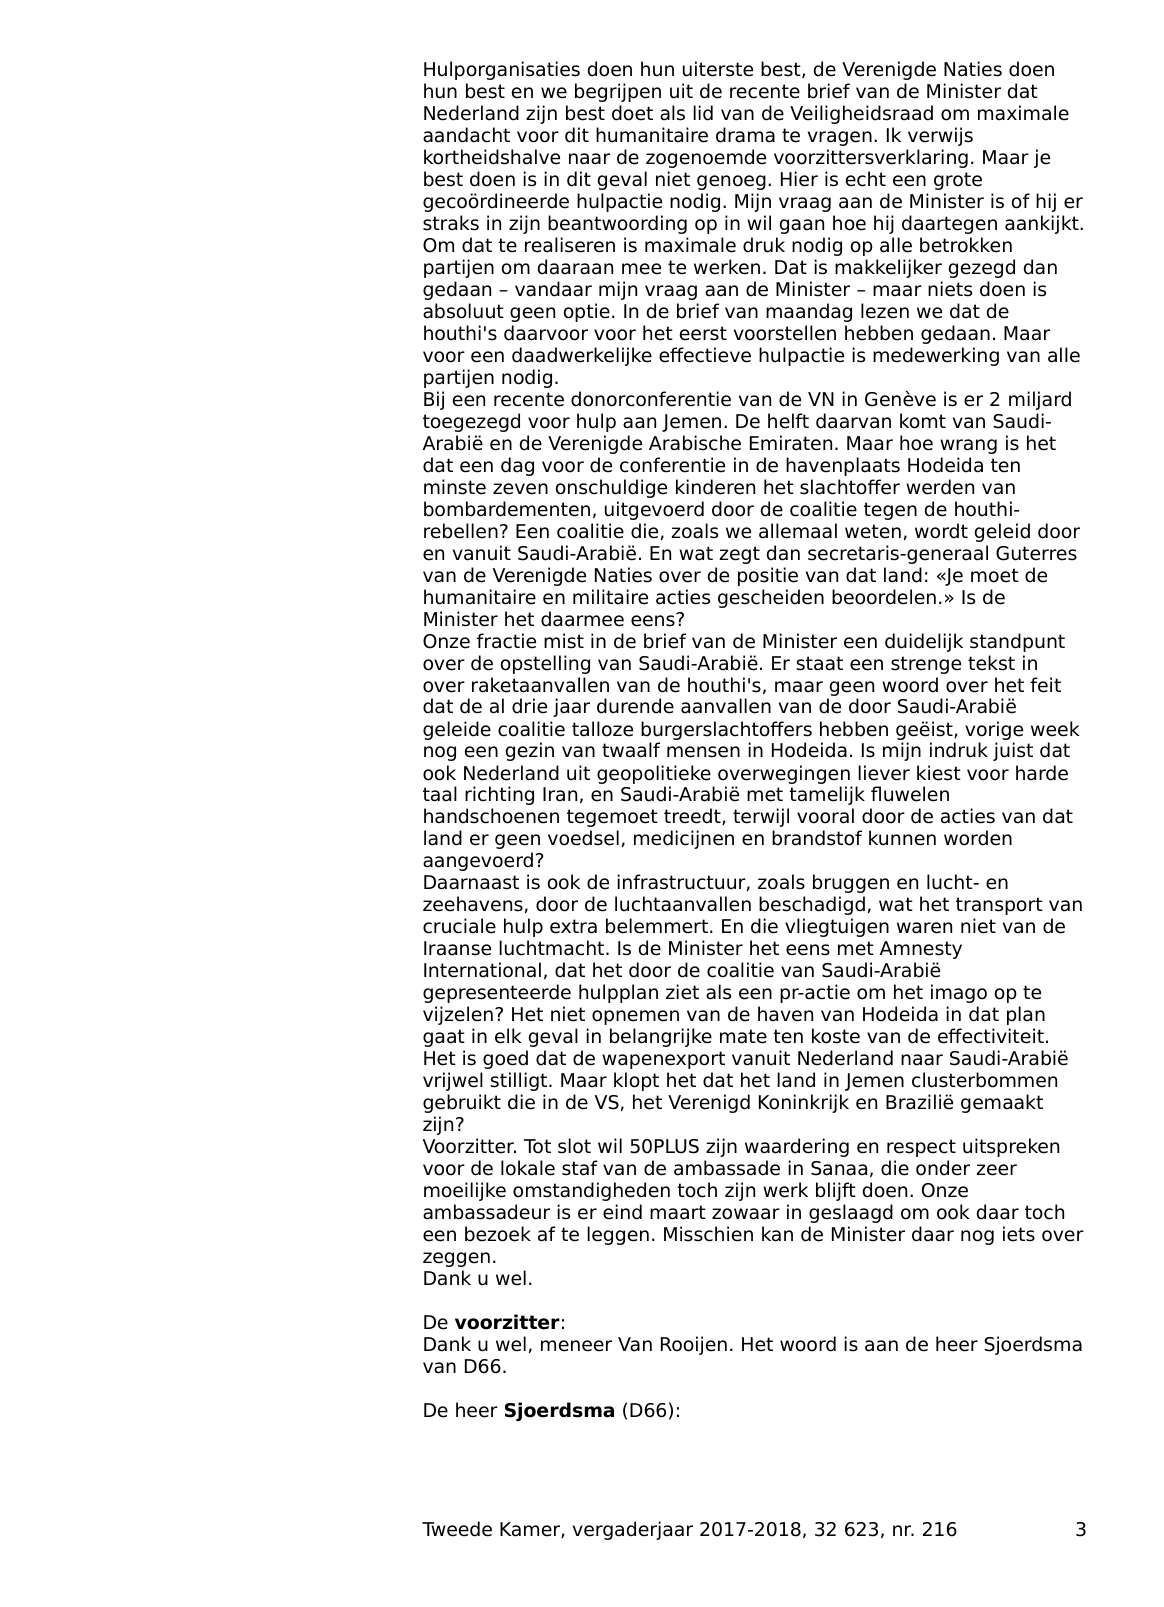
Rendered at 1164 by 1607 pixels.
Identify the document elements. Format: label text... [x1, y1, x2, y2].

text Voorzitter. Tot slot wil 50PLUS zijn waardering en respect uitspreken voor de lokale staf van de ambassade in Sanaa, die onder zeer moeilijke omstandigheden toch zijn werk blijft doen. Onze ambassadeur is er eind maart zowaar in geslaagd om ook daar toch een bezoek af te leggen. Misschien kan de Minister daar nog iets over zeggen. [422, 1136, 1087, 1268]
text Het is goed dat de wapenexport vanuit Nederland naar Saudi-Arabië vrijwel stilligt. Maar klopt het dat het land in Jemen clusterbommen gebruikt die in de VS, het Verenigd Koninkrijk en Brazilië gemaakt zijn? [422, 1048, 1087, 1136]
text Bij een recente donorconferentie van de VN in Genève is er 2 miljard toegezegd voor hulp aan Jemen. De helft daarvan komt van Saudi-Arabië en de Verenigde Arabische Emiraten. Maar hoe wrang is het dat een dag voor de conferentie in de havenplaats Hodeida ten minste zeven onschuldige kinderen het slachtoffer werden van bombardementen, uitgevoerd door de coalitie tegen de houthi-rebellen? Een coalitie die, zoals we allemaal weten, wordt geleid door en vanuit Saudi-Arabië. En wat zegt dan secretaris-generaal Guterres van de Verenigde Naties over de positie van dat land: «Je moet de humanitaire en militaire acties gescheiden beoordelen.» Is de Minister het daarmee eens? [422, 389, 1087, 631]
text Daarnaast is ook de infrastructuur, zoals bruggen en lucht- en zeehavens, door de luchtaanvallen beschadigd, wat het transport van cruciale hulp extra belemmert. En die vliegtuigen waren niet van de Iraanse luchtmacht. Is de Minister het eens met Amnesty International, dat het door de coalitie van Saudi-Arabië gepresenteerde hulpplan ziet als een pr-actie om het imago op te vijzelen? Het niet opnemen van de haven van Hodeida in dat plan gaat in elk geval in belangrijke mate ten koste van de effectiviteit. [422, 872, 1087, 1048]
text De heer Sjoerdsma (D66): [422, 1400, 1087, 1422]
text Onze fractie mist in de brief van de Minister een duidelijk standpunt over de opstelling van Saudi-Arabië. Er staat een strenge tekst in over raketaanvallen van de houthi's, maar geen woord over het feit dat de al drie jaar durende aanvallen van de door Saudi-Arabië geleide coalitie talloze burgerslachtoffers hebben geëist, vorige week nog een gezin van twaalf mensen in Hodeida. Is mijn indruk juist dat ook Nederland uit geopolitieke overwegingen liever kiest voor harde taal richting Iran, en Saudi-Arabië met tamelijk fluwelen handschoenen tegemoet treedt, terwijl vooral door de acties van dat land er geen voedsel, medicijnen en brandstof kunnen worden aangevoerd? [422, 631, 1087, 872]
text Hulporganisaties doen hun uiterste best, de Verenigde Naties doen hun best en we begrijpen uit de recente brief van de Minister dat Nederland zijn best doet als lid van de Veiligheidsraad om maximale aandacht voor dit humanitaire drama te vragen. Ik verwijs kortheidshalve naar de zogenoemde voorzittersverklaring. Maar je best doen is in dit geval niet genoeg. Hier is echt een grote gecoördineerde hulpactie nodig. Mijn vraag aan de Minister is of hij er straks in zijn beantwoording op in wil gaan hoe hij daartegen aankijkt. Om dat te realiseren is maximale druk nodig op alle betrokken partijen om daaraan mee te werken. Dat is makkelijker gezegd dan gedaan – vandaar mijn vraag aan de Minister – maar niets doen is absoluut geen optie. In de brief van maandag lezen we dat de houthi's daarvoor voor het eerst voorstellen hebben gedaan. Maar voor een daadwerkelijke effectieve hulpactie is medewerking van alle partijen nodig. [422, 59, 1087, 389]
text Dank u wel. [422, 1268, 1087, 1290]
text Dank u wel, meneer Van Rooijen. Het woord is aan de heer Sjoerdsma van D66. [422, 1334, 1087, 1378]
text De voorzitter: [422, 1312, 1087, 1334]
